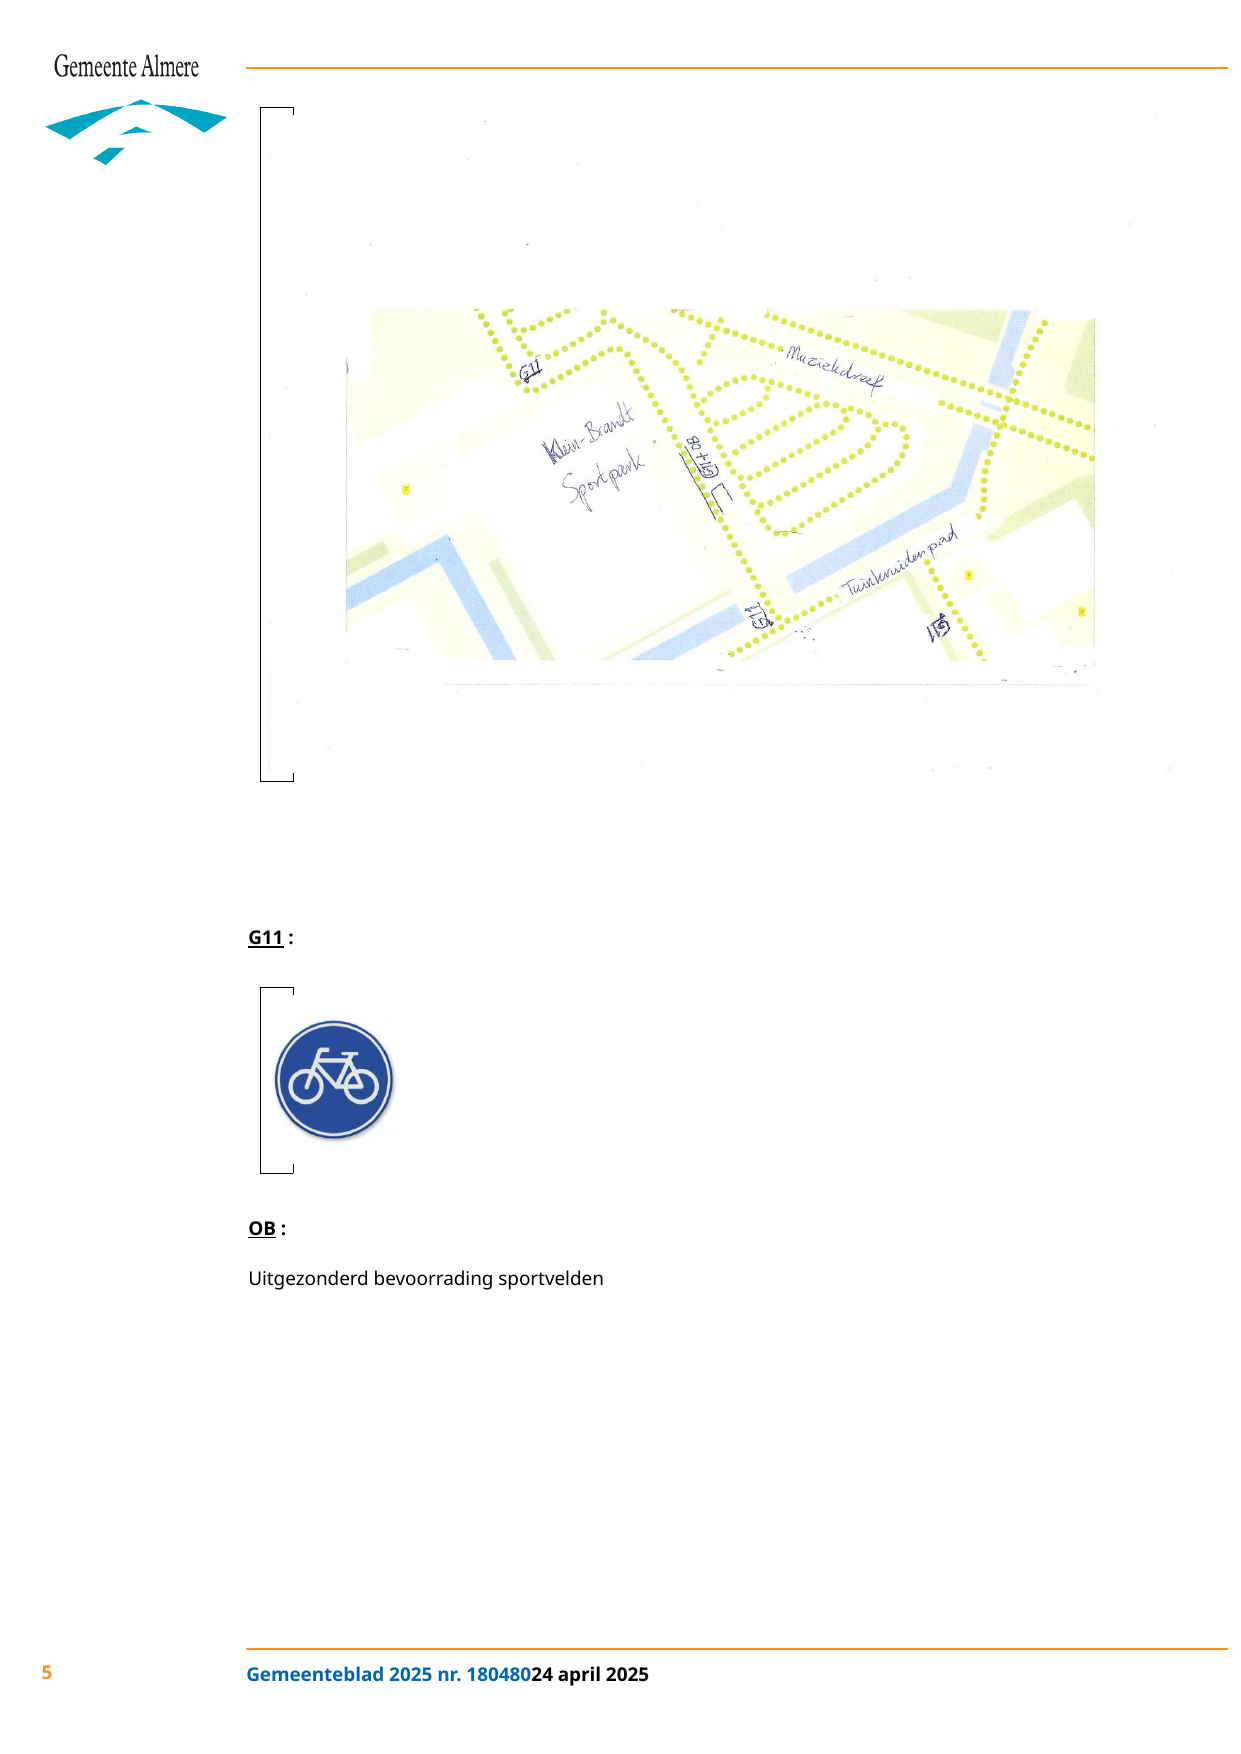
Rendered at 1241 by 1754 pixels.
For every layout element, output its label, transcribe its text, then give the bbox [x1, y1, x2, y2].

picture [268, 995, 399, 1164]
picture [268, 115, 1173, 773]
text Uitgezonderd bevoorrading sportvelden [248, 1265, 1152, 1291]
picture [41, 47, 231, 172]
text G11 : [248, 924, 1152, 950]
text OB : [248, 1215, 1152, 1240]
